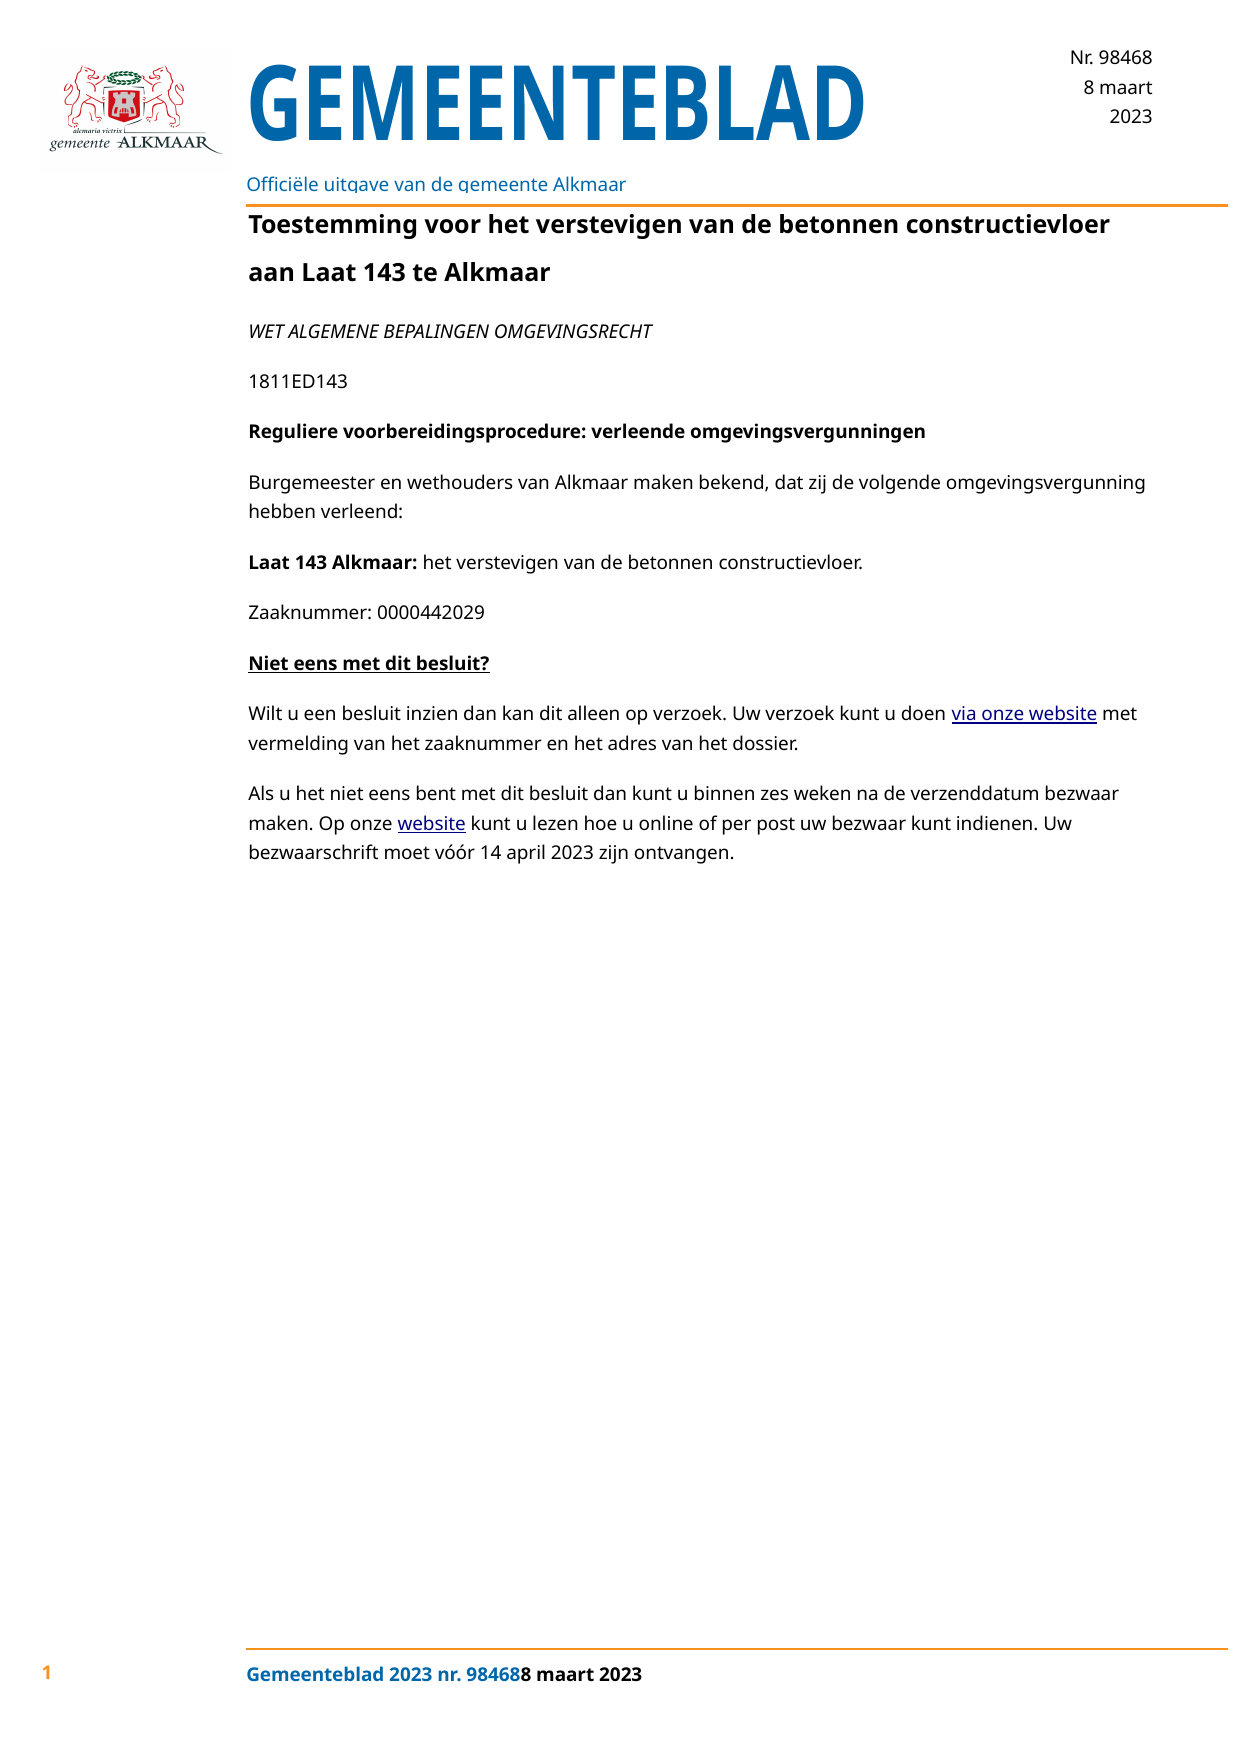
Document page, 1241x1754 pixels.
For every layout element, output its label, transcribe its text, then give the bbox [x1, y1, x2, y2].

text Laat 143 Alkmaar: het verstevigen van de betonnen constructievloer. [248, 549, 1152, 575]
picture [41, 47, 231, 172]
text Als u het niet eens bent met dit besluit dan kunt u binnen zes weken na de verzenddatum bezwaar maken. Op onze website kunt u lezen hoe u online of per post uw bezwaar kunt indienen. Uw bezwaarschrift moet vóór 14 april 2023 zijn ontvangen. [248, 780, 1152, 865]
text Zaaknummer: 0000442029 [248, 599, 1152, 625]
text Burgemeester en wethouders van Alkmaar maken bekend, dat zij de volgende omgevingsvergunning hebben verleend: [248, 469, 1152, 524]
text Reguliere voorbereidingsprocedure: verleende omgevingsvergunningen [248, 419, 1152, 444]
text Niet eens met dit besluit? [248, 650, 1152, 676]
text Wilt u een besluit inzien dan kan dit alleen op verzoek. Uw verzoek kunt u doen via onze website met vermelding van het zaaknummer en het adres van het dossier. [248, 700, 1152, 756]
text 1811ED143 [248, 368, 1152, 394]
text Toestemming voor het verstevigen van de betonnen constructievloer aan Laat 143 te Alkmaar [248, 207, 1152, 288]
text WET ALGEMENE BEPALINGEN OMGEVINGSRECHT [248, 318, 1152, 344]
